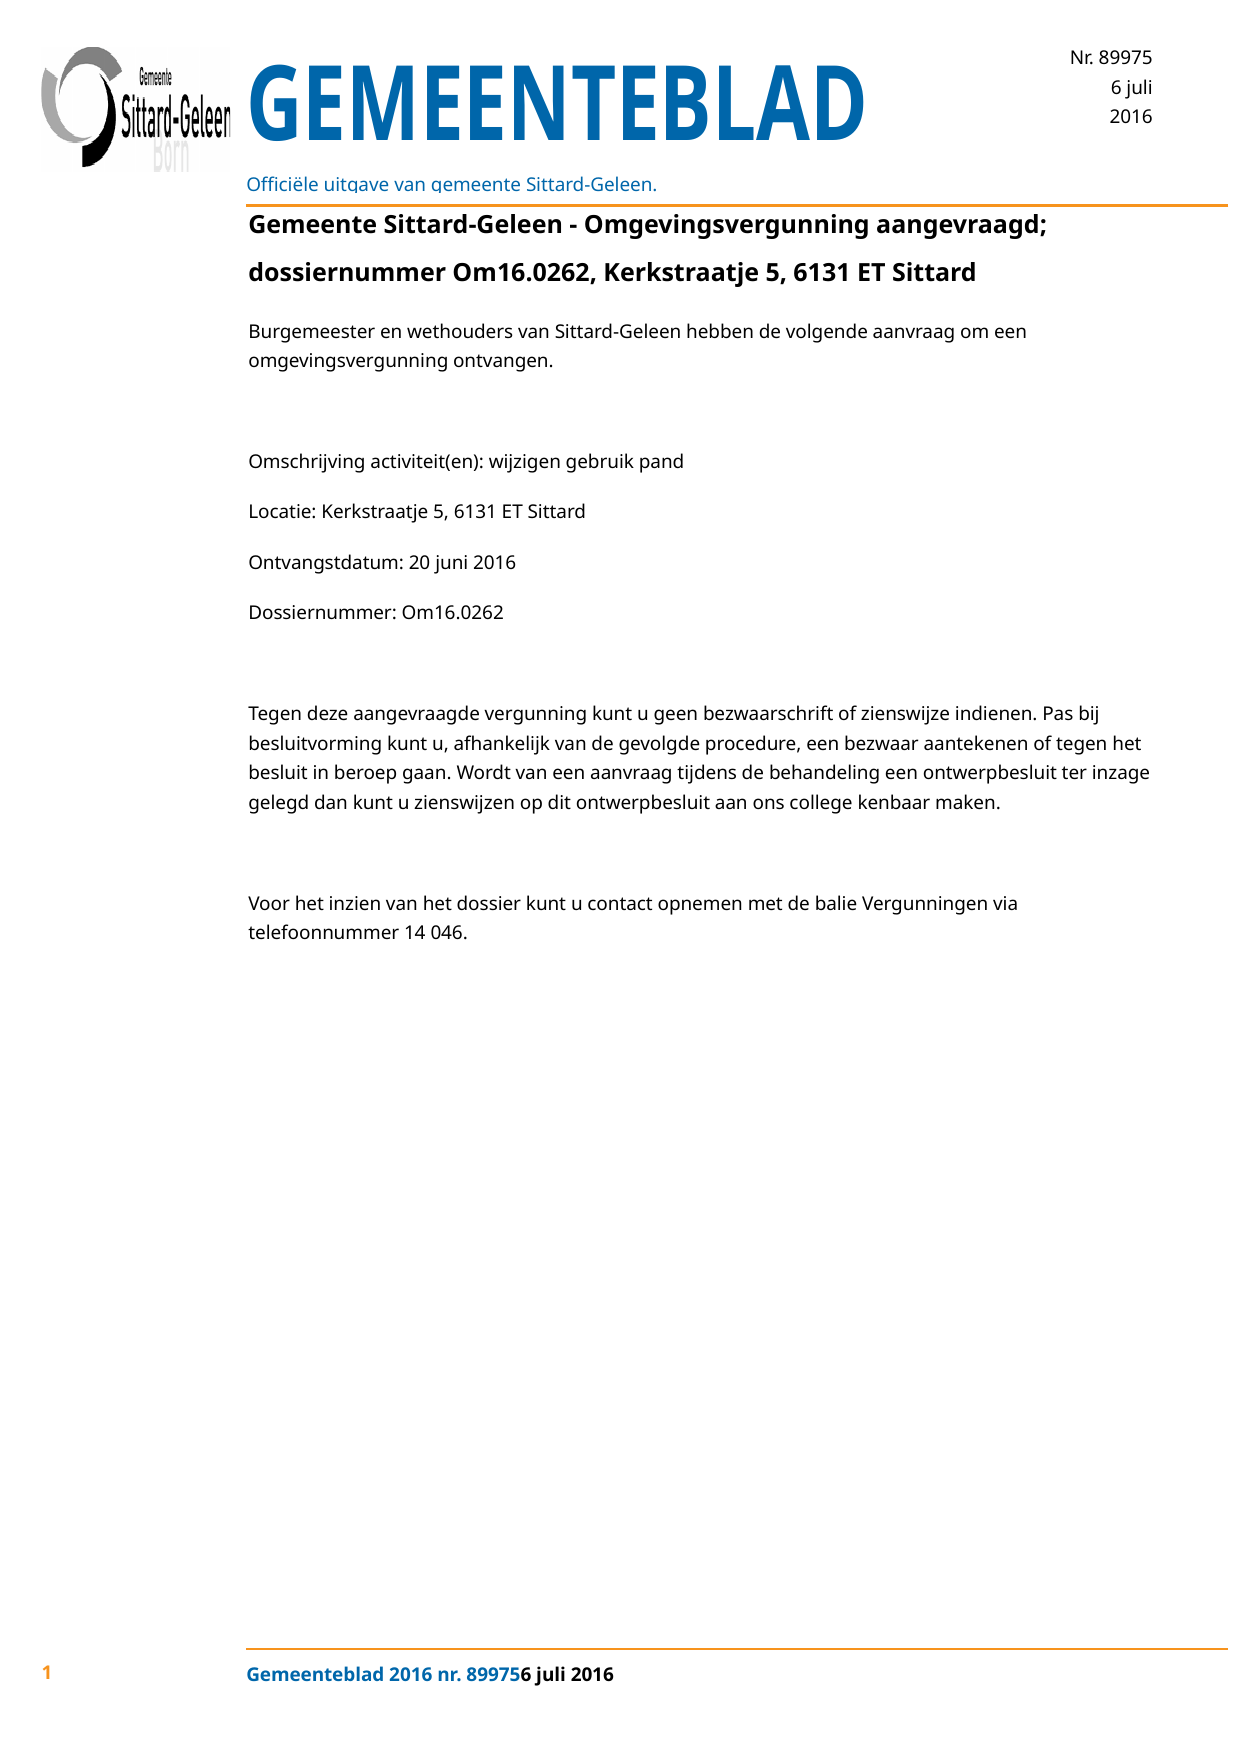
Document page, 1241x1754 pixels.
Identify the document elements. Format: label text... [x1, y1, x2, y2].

text Tegen deze aangevraagde vergunning kunt u geen bezwaarschrift of zienswijze indienen. Pas bij besluitvorming kunt u, afhankelijk van de gevolgde procedure, een bezwaar aantekenen of tegen het besluit in beroep gaan. Wordt van een aanvraag tijdens de behandeling een ontwerpbesluit ter inzage gelegd dan kunt u zienswijzen op dit ontwerpbesluit aan ons college kenbaar maken. [248, 700, 1152, 815]
text Dossiernummer: Om16.0262 [248, 599, 1152, 625]
text Locatie: Kerkstraatje 5, 6131 ET Sittard [248, 499, 1152, 524]
text Ontvangstdatum: 20 juni 2016 [248, 549, 1152, 575]
text Omschrijving activiteit(en): wijzigen gebruik pand [248, 448, 1152, 474]
picture [41, 47, 231, 172]
text Gemeente Sittard-Geleen - Omgevingsvergunning aangevraagd; dossiernummer Om16.0262, Kerkstraatje 5, 6131 ET Sittard [248, 207, 1152, 288]
text Burgemeester en wethouders van Sittard-Geleen hebben de volgende aanvraag om een omgevingsvergunning ontvangen. [248, 318, 1152, 373]
text Voor het inzien van het dossier kunt u contact opnemen met de balie Vergunningen via telefoonnummer 14 046. [248, 890, 1152, 945]
